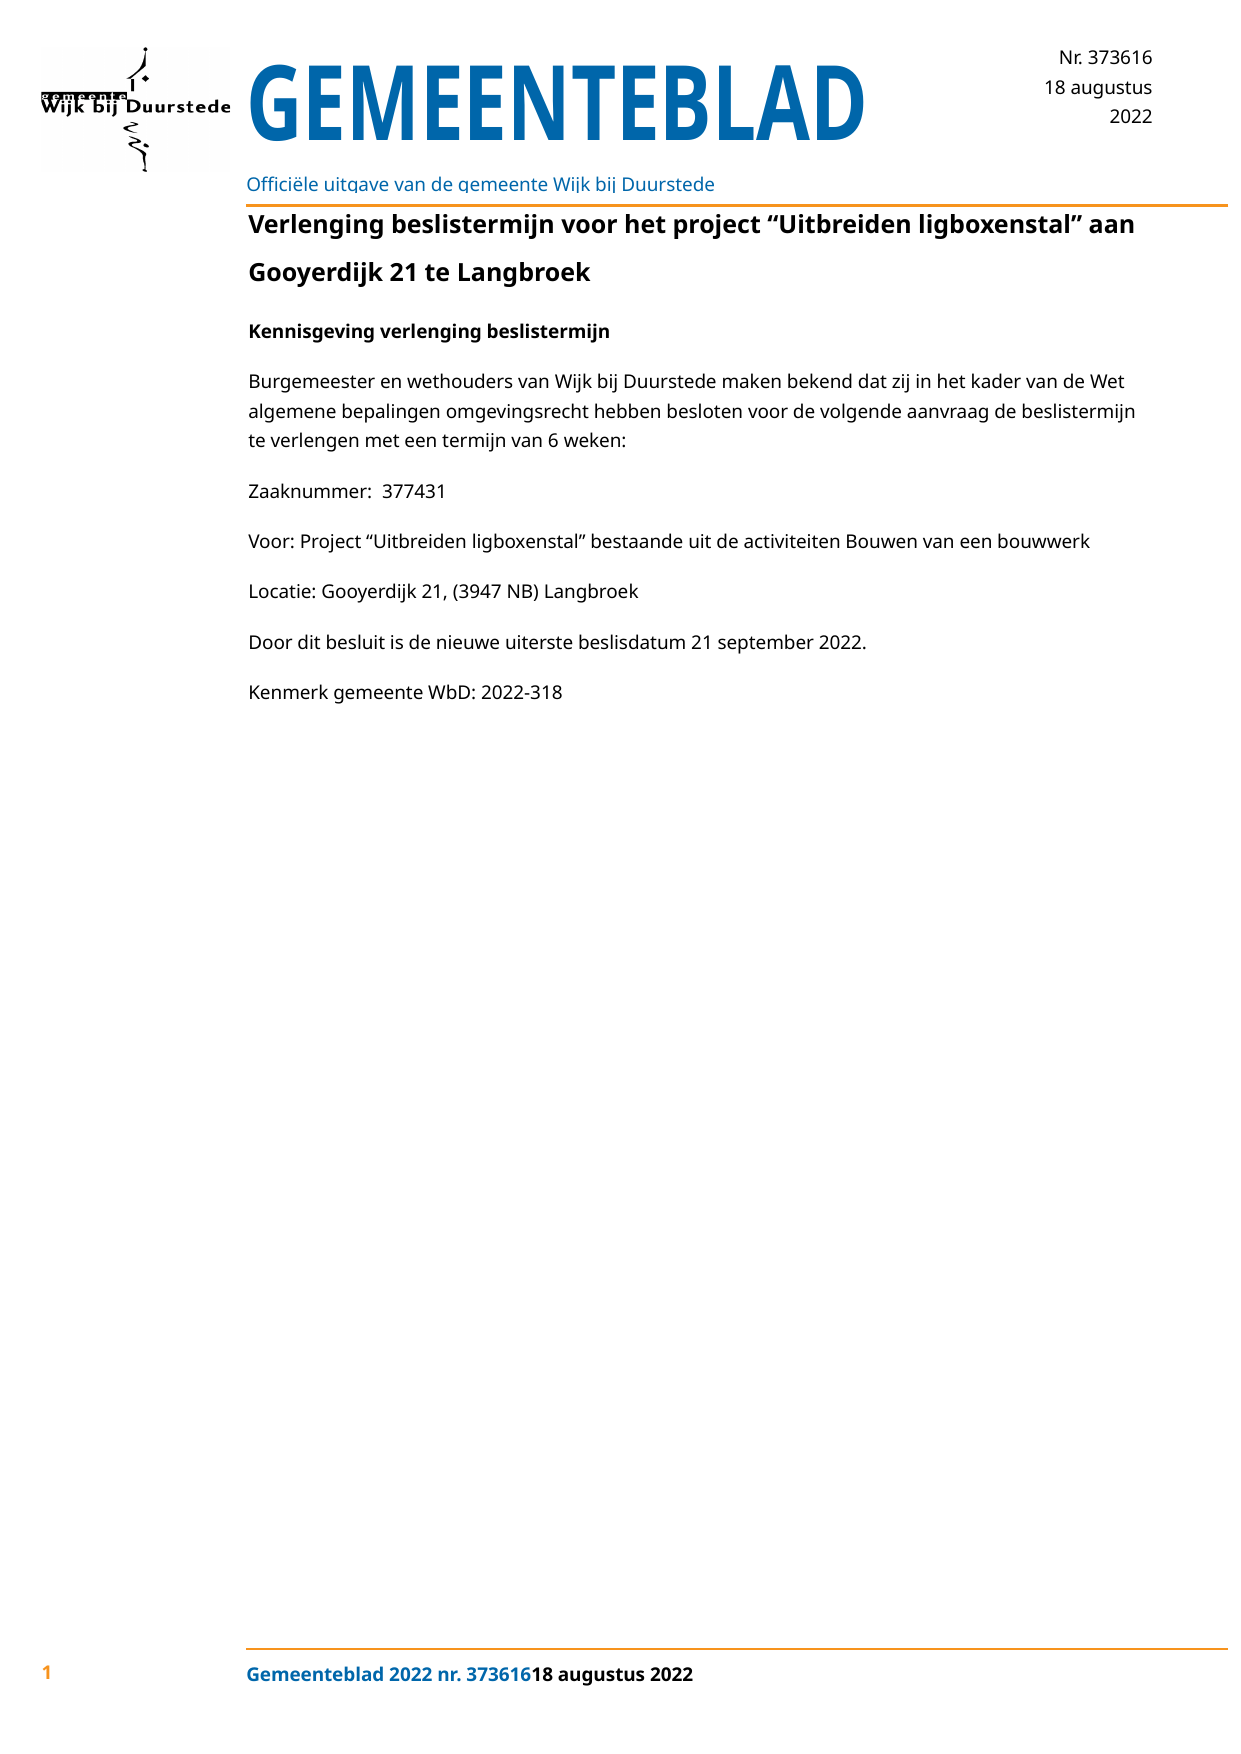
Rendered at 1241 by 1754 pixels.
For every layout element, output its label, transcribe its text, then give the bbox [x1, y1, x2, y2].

text Door dit besluit is de nieuwe uiterste beslisdatum 21 september 2022. [248, 629, 1152, 655]
text Verlenging beslistermijn voor het project “Uitbreiden ligboxenstal” aan Gooyerdijk 21 te Langbroek [248, 207, 1152, 288]
text Kennisgeving verlenging beslistermijn [248, 318, 1152, 344]
text Kenmerk gemeente WbD: 2022-318 [248, 679, 1152, 705]
picture [41, 47, 231, 172]
text Burgemeester en wethouders van Wijk bij Duurstede maken bekend dat zij in het kader van de Wet algemene bepalingen omgevingsrecht hebben besloten voor de volgende aanvraag de beslistermijn te verlengen met een termijn van 6 weken: [248, 368, 1152, 453]
text Zaaknummer: 377431 [248, 478, 1152, 504]
text Locatie: Gooyerdijk 21, (3947 NB) Langbroek [248, 579, 1152, 604]
text Voor: Project “Uitbreiden ligboxenstal” bestaande uit de activiteiten Bouwen van een bouwwerk [248, 528, 1152, 554]
